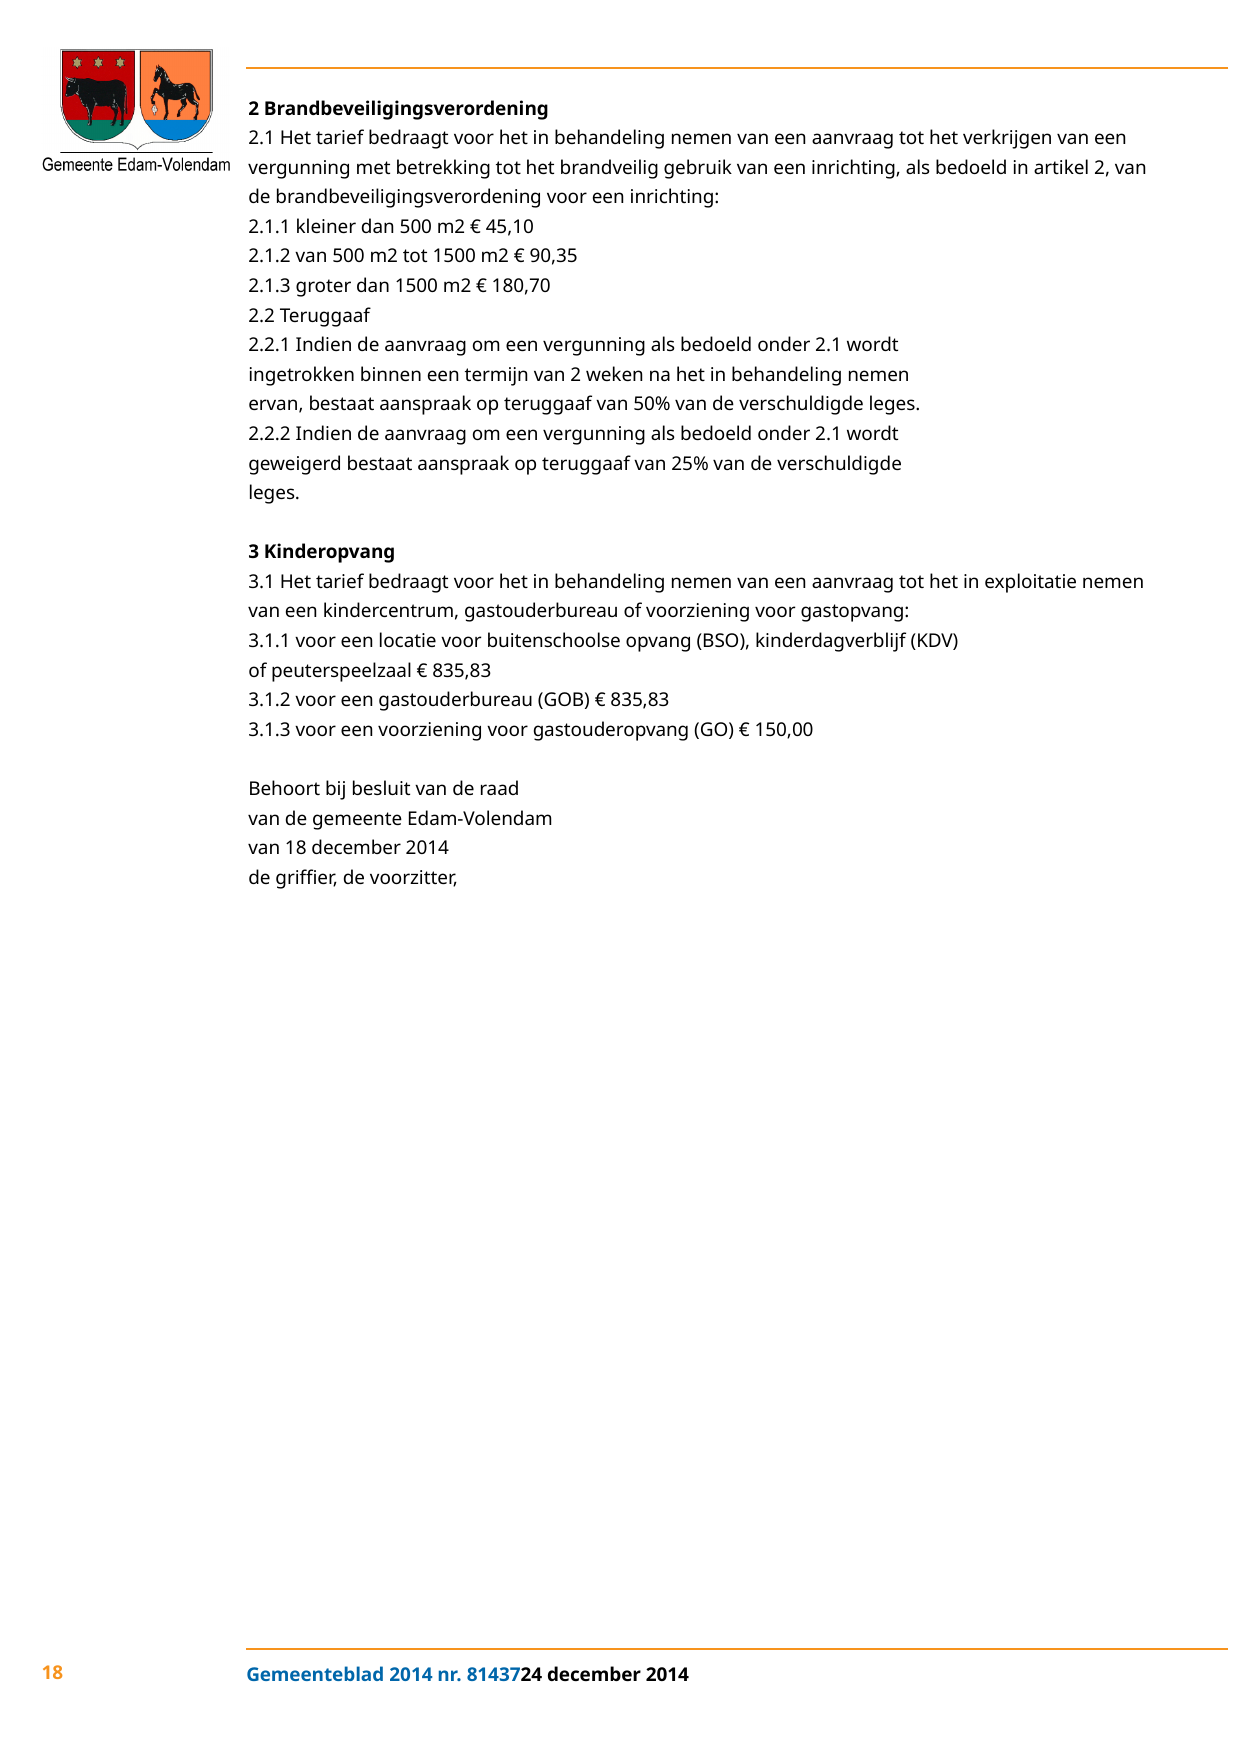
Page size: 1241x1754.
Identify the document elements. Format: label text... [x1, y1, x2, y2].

text 3.1.1 voor een locatie voor buitenschoolse opvang (BSO), kinderdagverblijf (KDV) [248, 627, 1152, 653]
text 2.2.1 Indien de aanvraag om een vergunning als bedoeld onder 2.1 wordt [248, 331, 1152, 357]
text 3.1.3 voor een voorziening voor gastouderopvang (GO) € 150,00 [248, 716, 1152, 742]
text van de gemeente Edam-Volendam [248, 805, 1152, 831]
text 2.1.1 kleiner dan 500 m2 € 45,10 [248, 213, 1152, 239]
text Behoort bij besluit van de raad [248, 775, 1152, 801]
text 2.1.3 groter dan 1500 m2 € 180,70 [248, 272, 1152, 298]
text ingetrokken binnen een termijn van 2 weken na het in behandeling nemen [248, 361, 1152, 387]
text geweigerd bestaat aanspraak op teruggaaf van 25% van de verschuldigde [248, 450, 1152, 476]
text 2.2 Teruggaaf [248, 302, 1152, 328]
picture [41, 47, 231, 172]
text 2 Brandbeveiligingsverordening [248, 95, 1152, 121]
text 3.1 Het tarief bedraagt voor het in behandeling nemen van een aanvraag tot het in exploitatie nemen van een kindercentrum, gastouderbureau of voorziening voor gastopvang: [248, 568, 1152, 623]
text 2.2.2 Indien de aanvraag om een vergunning als bedoeld onder 2.1 wordt [248, 420, 1152, 446]
text 2.1 Het tarief bedraagt voor het in behandeling nemen van een aanvraag tot het verkrijgen van een vergunning met betrekking tot het brandveilig gebruik van een inrichting, als bedoeld in artikel 2, van de brandbeveiligingsverordening voor een inrichting: [248, 124, 1152, 209]
text leges. [248, 479, 1152, 505]
text 3 Kinderopvang [248, 538, 1152, 564]
text of peuterspeelzaal € 835,83 [248, 657, 1152, 683]
text van 18 december 2014 [248, 834, 1152, 860]
text ervan, bestaat aanspraak op teruggaaf van 50% van de verschuldigde leges. [248, 391, 1152, 416]
text de griffier, de voorzitter, [248, 864, 1152, 890]
text 2.1.2 van 500 m2 tot 1500 m2 € 90,35 [248, 243, 1152, 268]
text 3.1.2 voor een gastouderbureau (GOB) € 835,83 [248, 686, 1152, 712]
